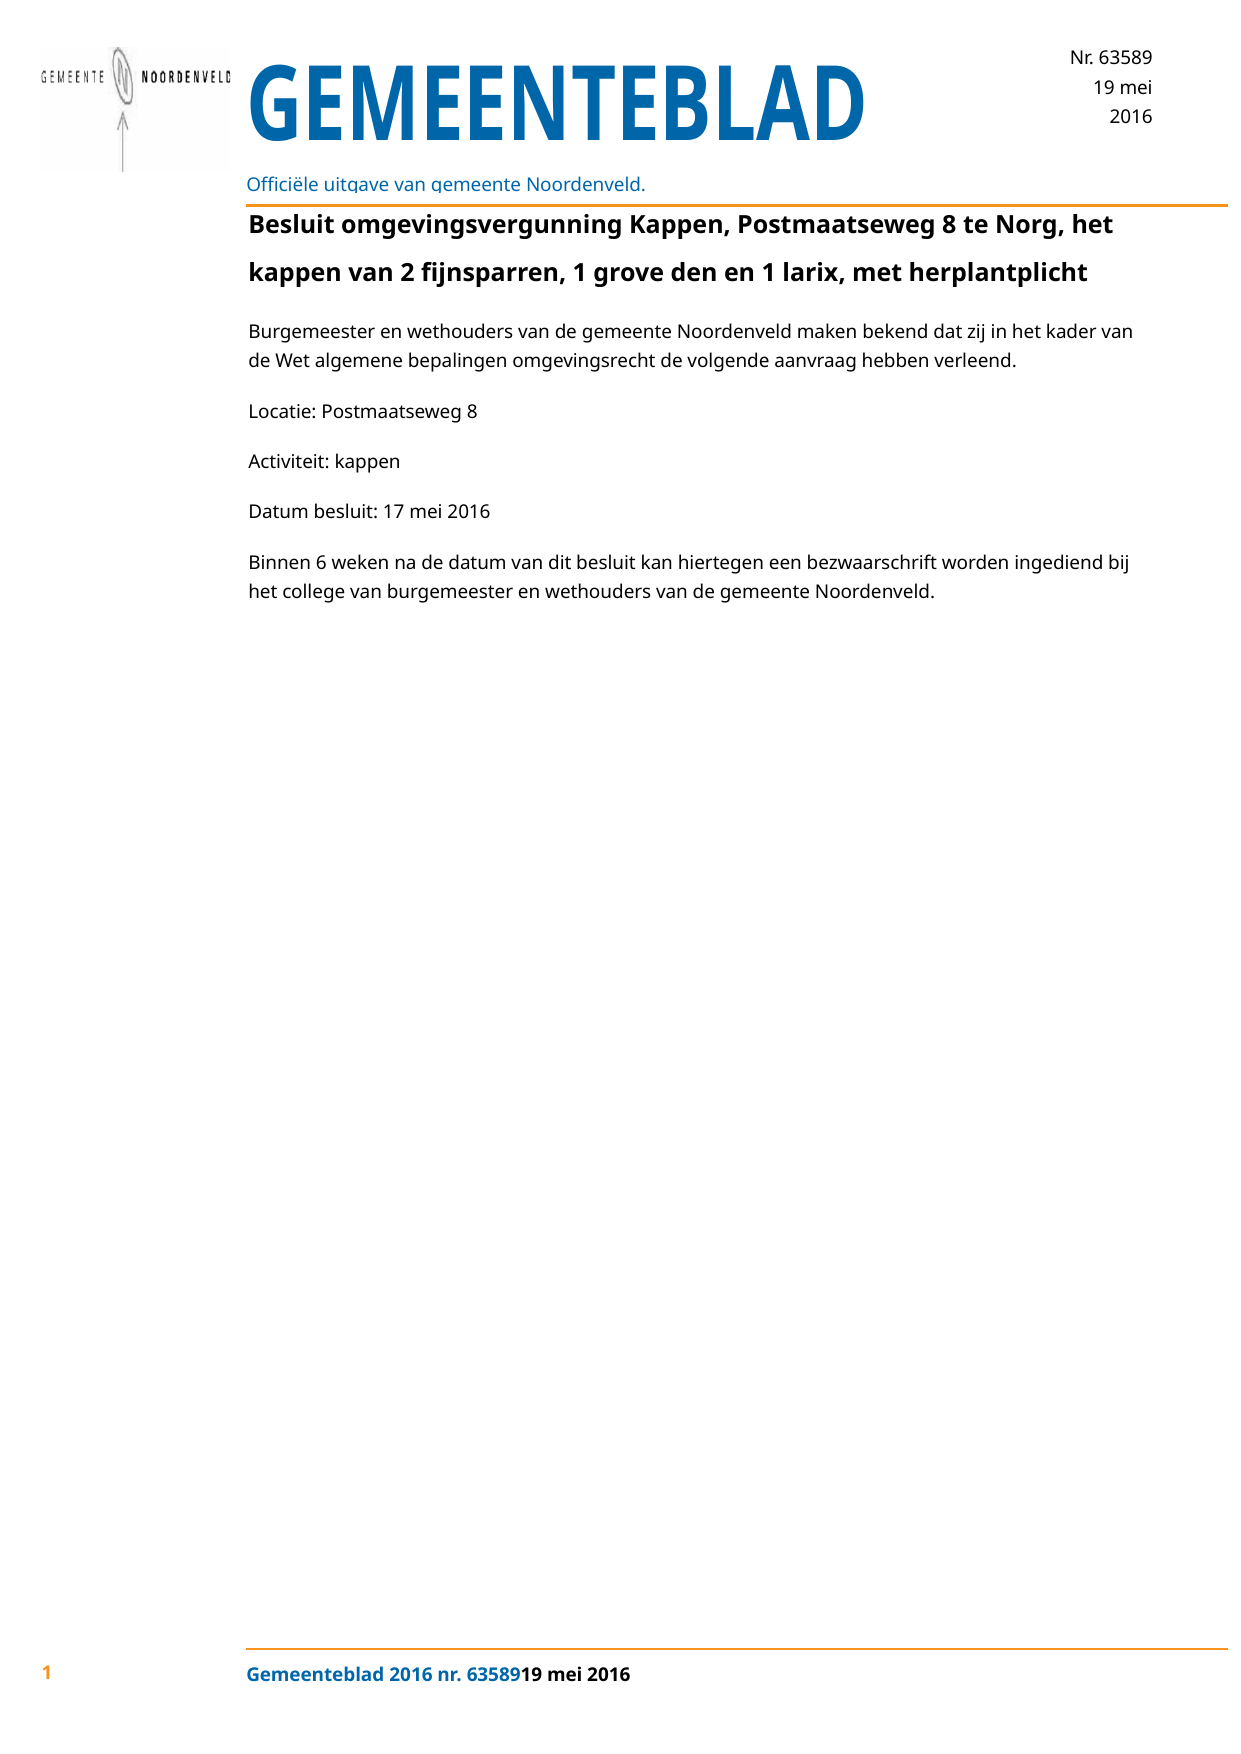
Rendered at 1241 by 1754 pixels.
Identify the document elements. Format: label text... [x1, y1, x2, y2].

text Locatie: Postmaatseweg 8 [248, 398, 1152, 424]
text Datum besluit: 17 mei 2016 [248, 499, 1152, 524]
picture [41, 47, 231, 172]
text Binnen 6 weken na de datum van dit besluit kan hiertegen een bezwaarschrift worden ingediend bij het college van burgemeester en wethouders van de gemeente Noordenveld. [248, 549, 1152, 604]
text Burgemeester en wethouders van de gemeente Noordenveld maken bekend dat zij in het kader van de Wet algemene bepalingen omgevingsrecht de volgende aanvraag hebben verleend. [248, 318, 1152, 373]
text Besluit omgevingsvergunning Kappen, Postmaatseweg 8 te Norg, het kappen van 2 fijnsparren, 1 grove den en 1 larix, met herplantplicht [248, 207, 1152, 288]
text Activiteit: kappen [248, 448, 1152, 474]
